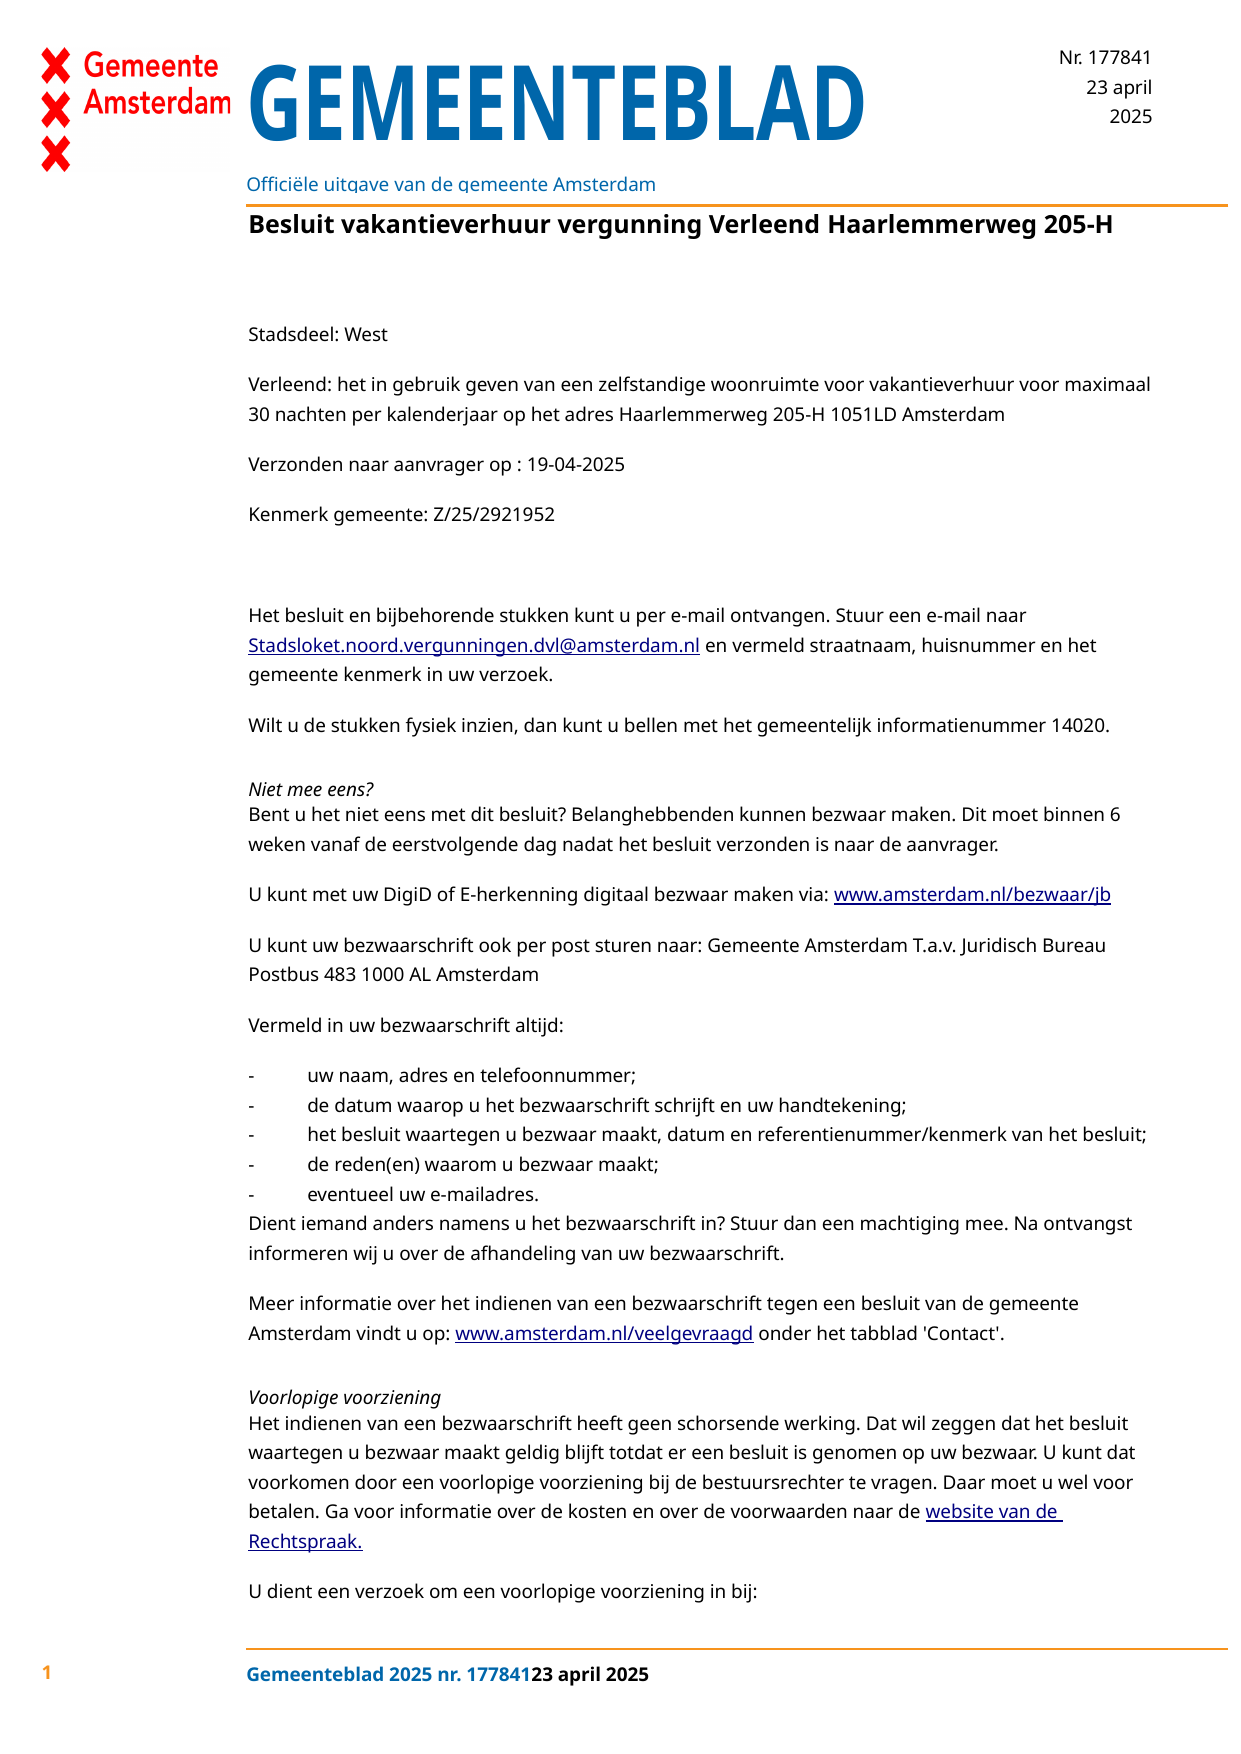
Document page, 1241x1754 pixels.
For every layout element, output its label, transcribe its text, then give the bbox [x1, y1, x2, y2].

text Het besluit en bijbehorende stukken kunt u per e-mail ontvangen. Stuur een e-mail naar Stadsloket.noord.vergunningen.dvl@amsterdam.nl en vermeld straatnaam, huisnummer en het gemeente kenmerk in uw verzoek. [248, 602, 1152, 687]
text Stadsdeel: West [248, 321, 1152, 346]
text Dient iemand anders namens u het bezwaarschrift in? Stuur dan een machtiging mee. Na ontvangst informeren wij u over de afhandeling van uw bezwaarschrift. [248, 1210, 1152, 1266]
text Besluit vakantieverhuur vergunning Verleend Haarlemmerweg 205-H [248, 207, 1152, 241]
text Voorlopige voorziening [248, 1384, 1152, 1410]
text Verleend: het in gebruik geven van een zelfstandige woonruimte voor vakantieverhuur voor maximaal 30 nachten per kalenderjaar op het adres Haarlemmerweg 205-H 1051LD Amsterdam [248, 371, 1152, 426]
text U dient een verzoek om een voorlopige voorziening in bij: [248, 1578, 1152, 1604]
text U kunt uw bezwaarschrift ook per post sturen naar: Gemeente Amsterdam T.a.v. Juridisch Bureau Postbus 483 1000 AL Amsterdam [248, 932, 1152, 987]
text Niet mee eens? [248, 776, 1152, 802]
text Wilt u de stukken fysiek inzien, dan kunt u bellen met het gemeentelijk informatienummer 14020. [248, 712, 1152, 738]
text Verzonden naar aanvrager op : 19-04-2025 [248, 451, 1152, 477]
text Vermeld in uw bezwaarschrift altijd: [248, 1012, 1152, 1038]
list eventueel uw e-mailadres. [248, 1181, 1152, 1207]
text Bent u het niet eens met dit besluit? Belanghebbenden kunnen bezwaar maken. Dit moet binnen 6 weken vanaf de eerstvolgende dag nadat het besluit verzonden is naar de aanvrager. [248, 802, 1152, 857]
picture [41, 47, 231, 172]
list uw naam, adres en telefoonnummer; [248, 1062, 1152, 1088]
text Meer informatie over het indienen van een bezwaarschrift tegen een besluit van de gemeente Amsterdam vindt u op: www.amsterdam.nl/veelgevraagd onder het tabblad 'Contact'. [248, 1290, 1152, 1346]
list de reden(en) waarom u bezwaar maakt; [248, 1151, 1152, 1177]
text Kenmerk gemeente: Z/25/2921952 [248, 502, 1152, 527]
list de datum waarop u het bezwaarschrift schrijft en uw handtekening; [248, 1092, 1152, 1118]
text Het indienen van een bezwaarschrift heeft geen schorsende werking. Dat wil zeggen dat het besluit waartegen u bezwaar maakt geldig blijft totdat er een besluit is genomen op uw bezwaar. U kunt dat voorkomen door een voorlopige voorziening bij de bestuursrechter te vragen. Daar moet u wel voor betalen. Ga voor informatie over de kosten en over de voorwaarden naar de website van de Rechtspraak. [248, 1410, 1152, 1554]
list het besluit waartegen u bezwaar maakt, datum en referentienummer/kenmerk van het besluit; [248, 1122, 1152, 1147]
text U kunt met uw DigiD of E-herkenning digitaal bezwaar maken via: www.amsterdam.nl/bezwaar/jb [248, 882, 1152, 907]
